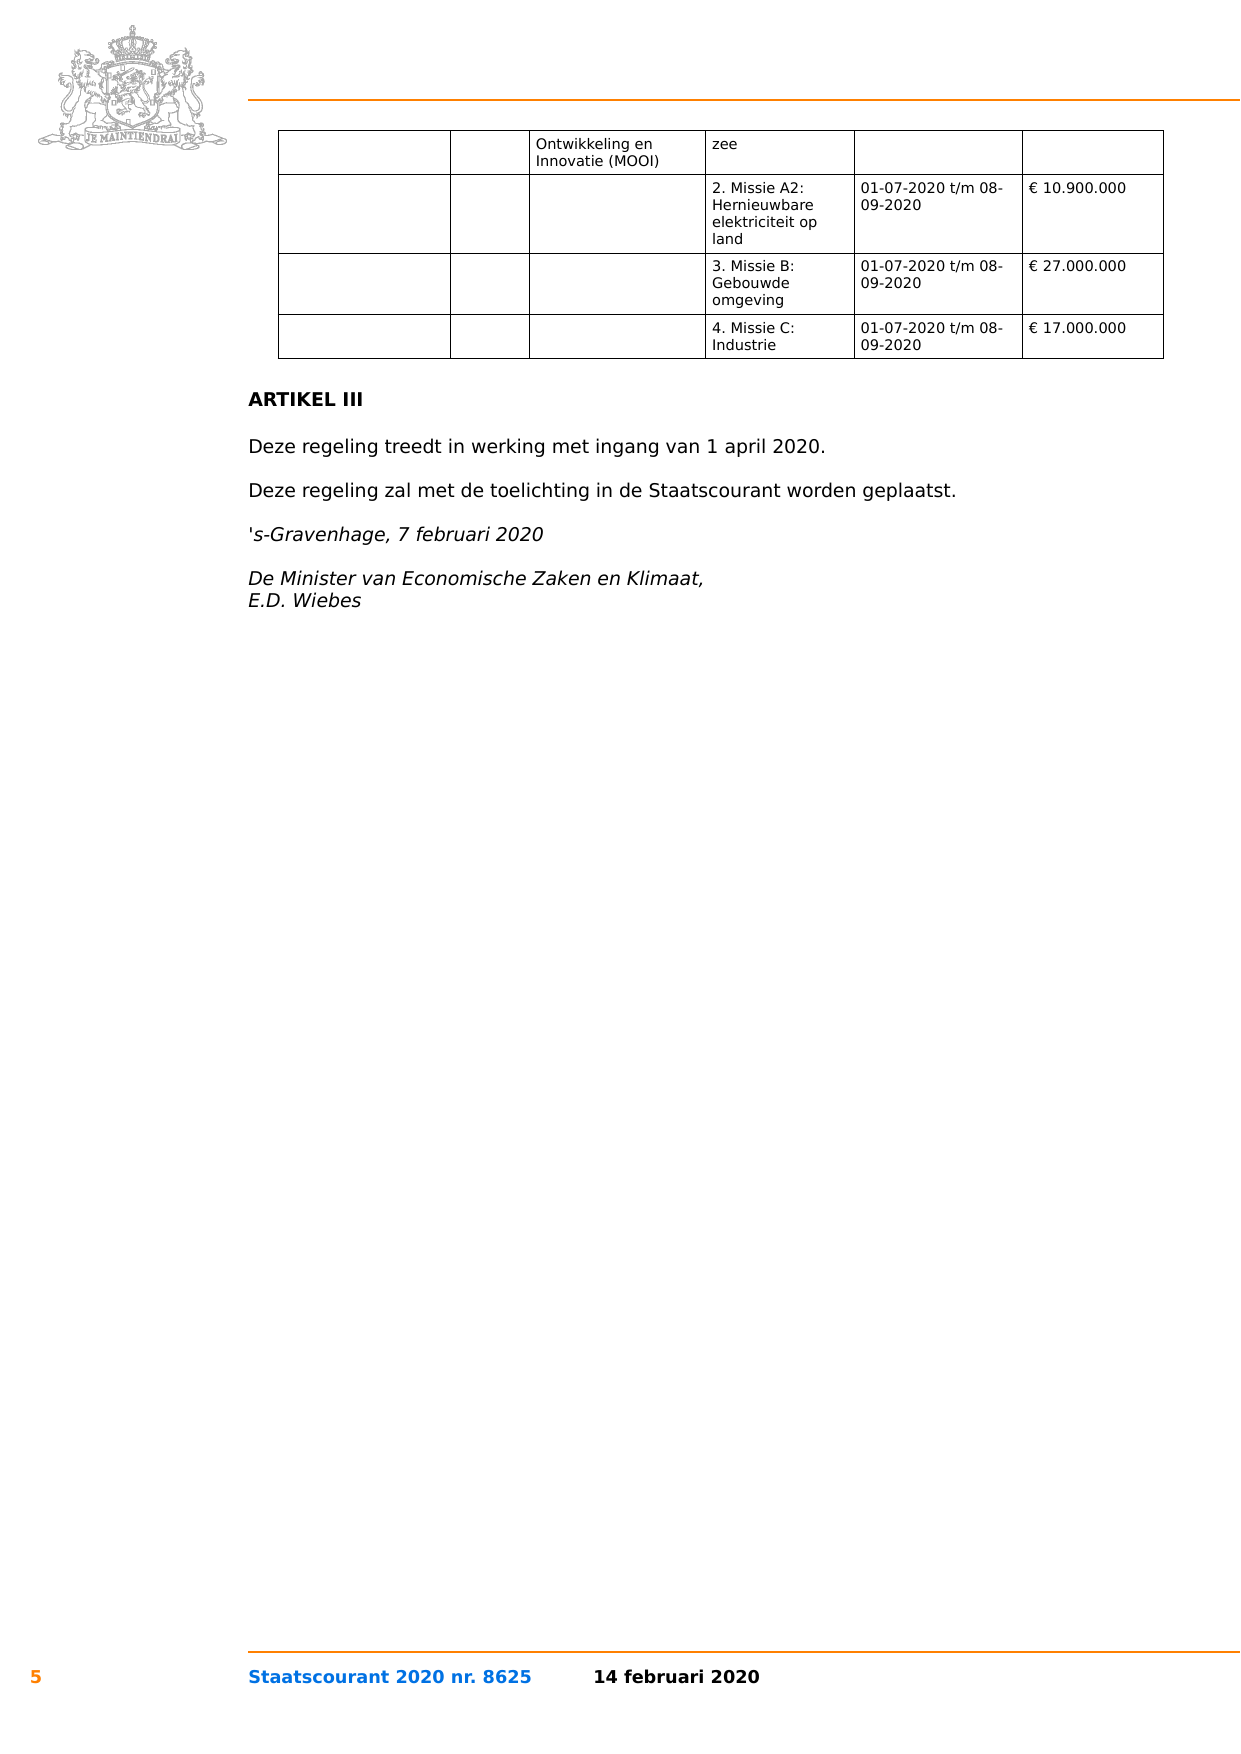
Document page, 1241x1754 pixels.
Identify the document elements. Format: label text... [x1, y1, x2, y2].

text Deze regeling zal met de toelichting in de Staatscourant worden geplaatst. [248, 480, 1163, 502]
table_cell [279, 175, 450, 253]
text 's-Gravenhage, 7 februari 2020 [248, 524, 1163, 546]
table_header [1023, 131, 1163, 174]
table_cell [451, 254, 529, 314]
table_cell [279, 315, 450, 358]
text Deze regeling treedt in werking met ingang van 1 april 2020. [248, 436, 1163, 458]
table_header [451, 131, 529, 174]
table_header [279, 131, 450, 174]
table_cell 4. Missie C: Industrie [706, 315, 854, 358]
picture [38, 25, 227, 150]
table_cell € 10.900.000 [1023, 175, 1163, 253]
table_cell 01-07-2020 t/m 08-09-2020 [855, 315, 1022, 358]
table_cell [530, 315, 705, 358]
table_cell 2. Missie A2: Hernieuwbare elektriciteit op land [706, 175, 854, 253]
text De Minister van Economische Zaken en Klimaat, E.D. Wiebes [248, 568, 1163, 612]
table_cell [451, 315, 529, 358]
subtitle ARTIKEL III [248, 389, 1163, 411]
table_cell [279, 254, 450, 314]
table_header Ontwikkeling en Innovatie (MOOI) [530, 131, 705, 174]
table_cell [530, 175, 705, 253]
table_cell [451, 175, 529, 253]
table_header zee [706, 131, 854, 174]
table_cell 01-07-2020 t/m 08-09-2020 [855, 175, 1022, 253]
table_header [855, 131, 1022, 174]
table_cell € 17.000.000 [1023, 315, 1163, 358]
table_cell [530, 254, 705, 314]
table_cell € 27.000.000 [1023, 254, 1163, 314]
table_cell 3. Missie B: Gebouwde omgeving [706, 254, 854, 314]
table_cell 01-07-2020 t/m 08-09-2020 [855, 254, 1022, 314]
